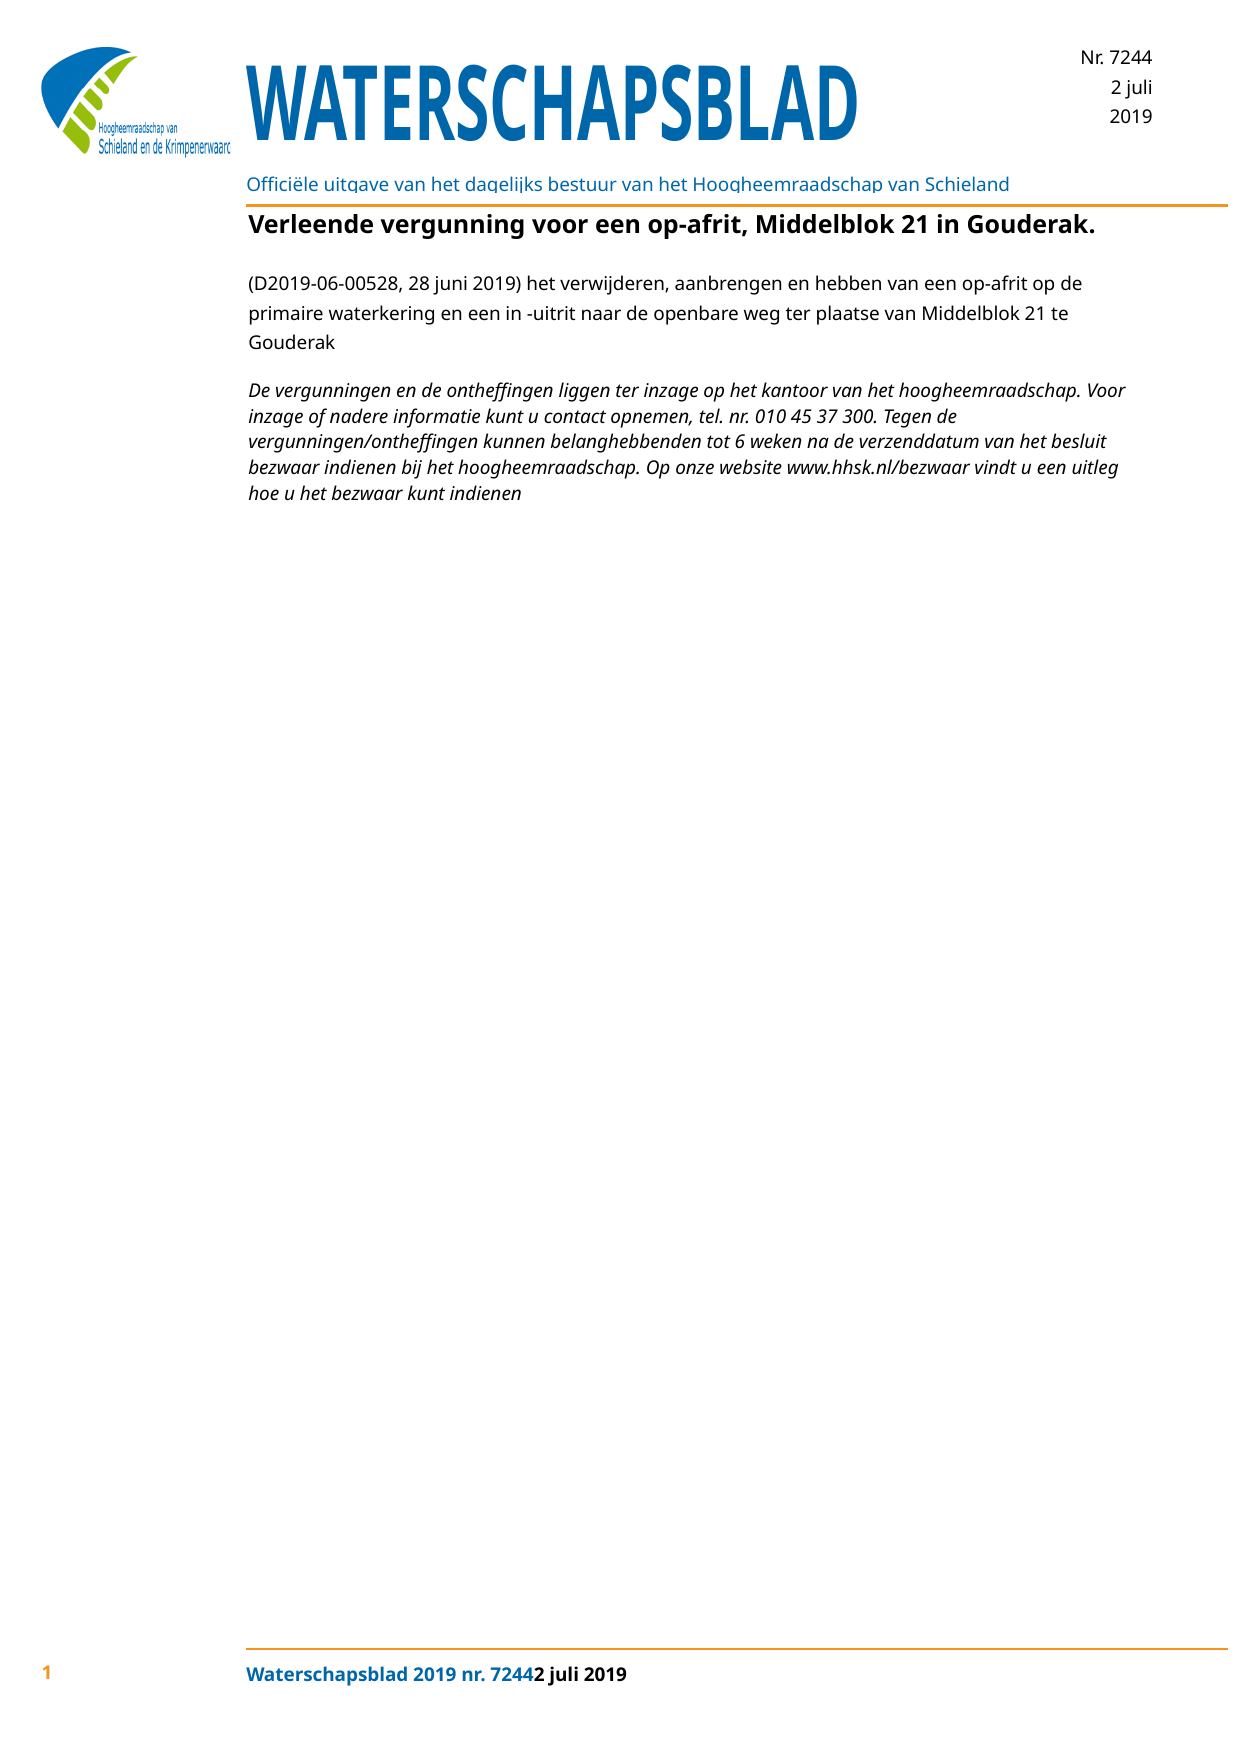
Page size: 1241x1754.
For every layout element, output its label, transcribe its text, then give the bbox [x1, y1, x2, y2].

text De vergunningen en de ontheffingen liggen ter inzage op het kantoor van het hoogheemraadschap. Voor inzage of nadere informatie kunt u contact opnemen, tel. nr. 010 45 37 300. Tegen de vergunningen/ontheffingen kunnen belanghebbenden tot 6 weken na de verzenddatum van het besluit bezwaar indienen bij het hoogheemraadschap. Op onze website www.hhsk.nl/bezwaar vindt u een uitleg hoe u het bezwaar kunt indienen [248, 377, 1152, 506]
picture [41, 47, 231, 172]
text Verleende vergunning voor een op-afrit, Middelblok 21 in Gouderak. [248, 207, 1152, 241]
text (D2019-06-00528, 28 juni 2019) het verwijderen, aanbrengen en hebben van een op-afrit op de primaire waterkering en een in -uitrit naar de openbare weg ter plaatse van Middelblok 21 te Gouderak [248, 270, 1152, 355]
